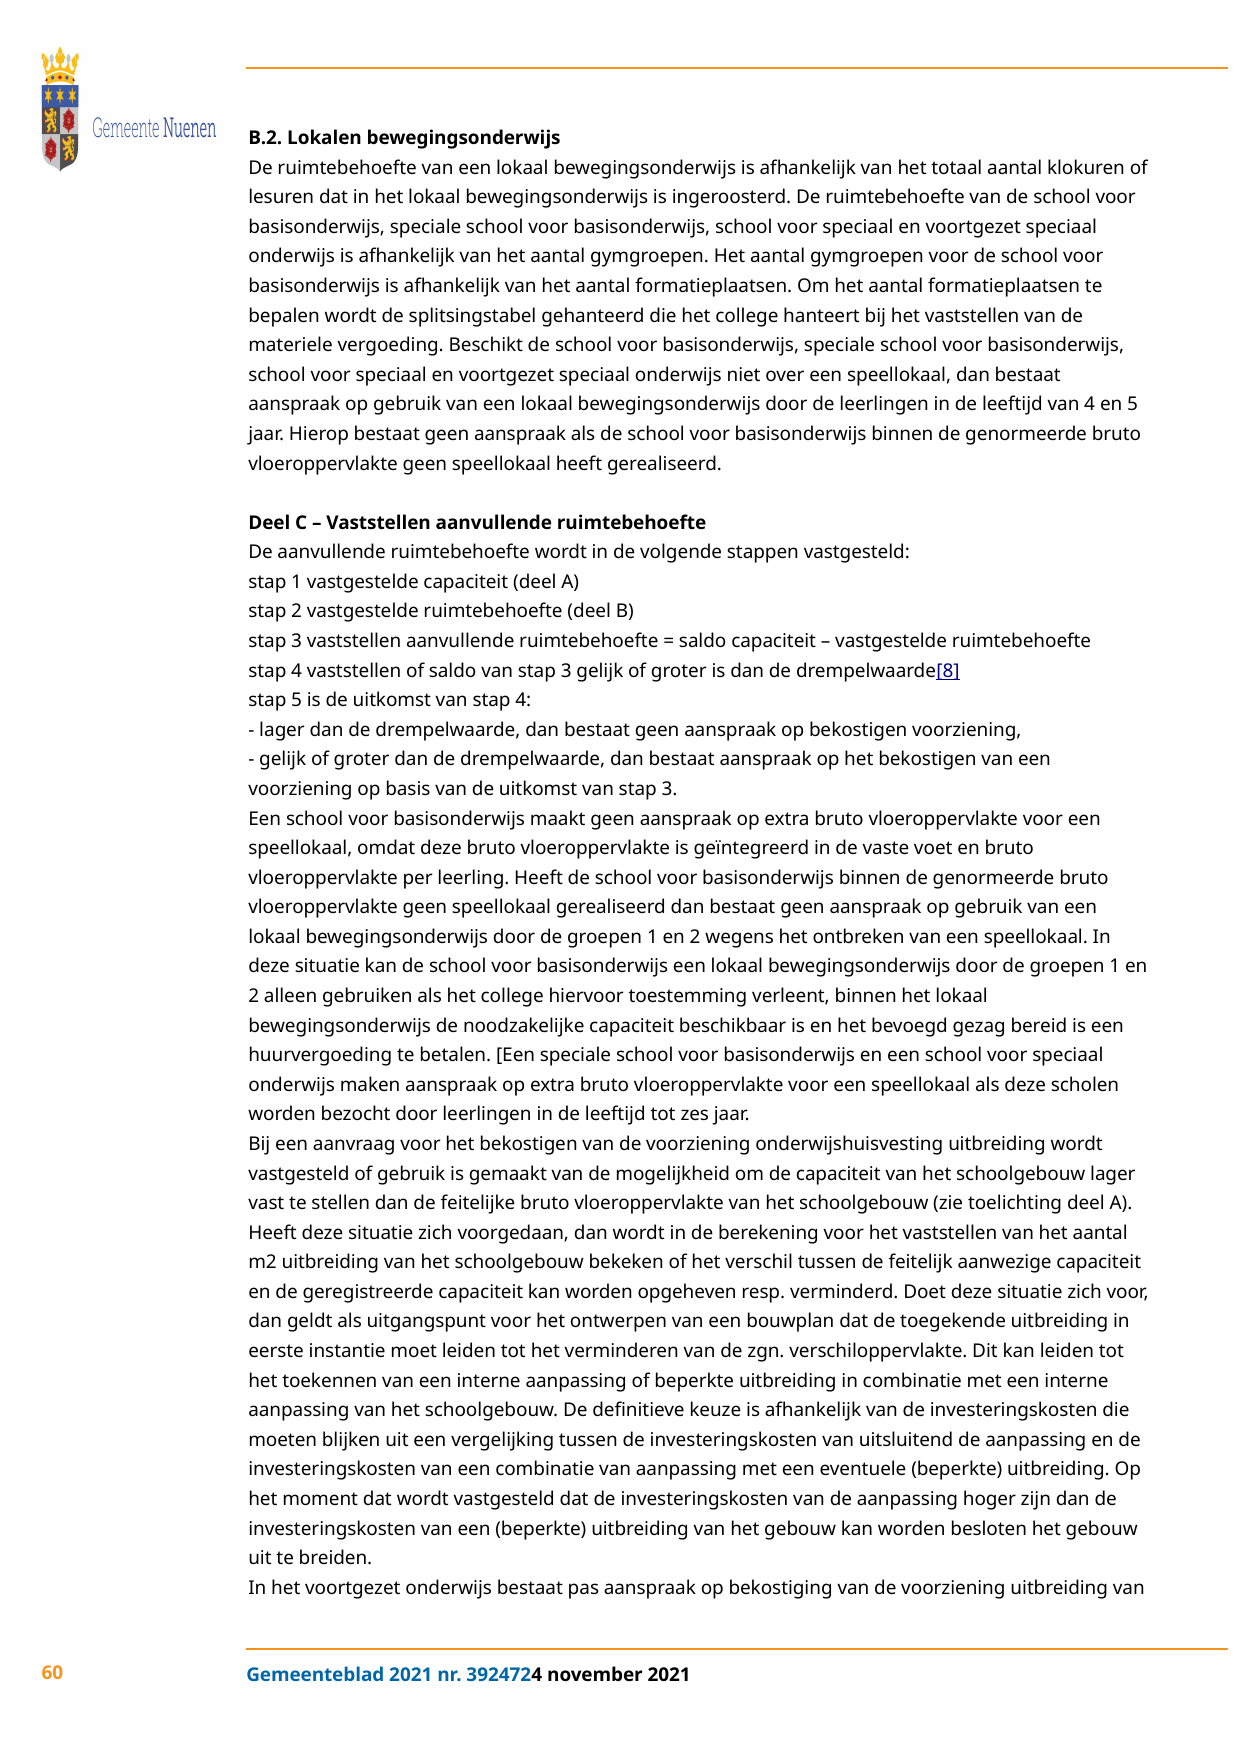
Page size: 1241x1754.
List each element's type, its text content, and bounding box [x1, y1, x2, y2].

text stap 1 vastgestelde capaciteit (deel A) [248, 568, 1152, 594]
text stap 2 vastgestelde ruimtebehoefte (deel B) [248, 598, 1152, 623]
picture [41, 47, 231, 172]
text stap 4 vaststellen of saldo van stap 3 gelijk of groter is dan de drempelwaarde[8] [248, 657, 1152, 683]
text Bij een aanvraag voor het bekostigen van de voorziening onderwijshuisvesting uitbreiding wordt vastgesteld of gebruik is gemaakt van de mogelijkheid om de capaciteit van het schoolgebouw lager vast te stellen dan de feitelijke bruto vloeroppervlakte van het schoolgebouw (zie toelichting deel A). Heeft deze situatie zich voorgedaan, dan wordt in de berekening voor het vaststellen van het aantal m2 uitbreiding van het schoolgebouw bekeken of het verschil tussen de feitelijk aanwezige capaciteit en de geregistreerde capaciteit kan worden opgeheven resp. verminderd. Doet deze situatie zich voor, dan geldt als uitgangspunt voor het ontwerpen van een bouwplan dat de toegekende uitbreiding in eerste instantie moet leiden tot het verminderen van de zgn. verschiloppervlakte. Dit kan leiden tot het toekennen van een interne aanpassing of beperkte uitbreiding in combinatie met een interne aanpassing van het schoolgebouw. De definitieve keuze is afhankelijk van de investeringskosten die moeten blijken uit een vergelijking tussen de investeringskosten van uitsluitend de aanpassing en de investeringskosten van een combinatie van aanpassing met een eventuele (beperkte) uitbreiding. Op het moment dat wordt vastgesteld dat de investeringskosten van de aanpassing hoger zijn dan de investeringskosten van een (beperkte) uitbreiding van het gebouw kan worden besloten het gebouw uit te breiden. [248, 1130, 1152, 1570]
text De ruimtebehoefte van een lokaal bewegingsonderwijs is afhankelijk van het totaal aantal klokuren of lesuren dat in het lokaal bewegingsonderwijs is ingeroosterd. De ruimtebehoefte van de school voor basisonderwijs, speciale school voor basisonderwijs, school voor speciaal en voortgezet speciaal onderwijs is afhankelijk van het aantal gymgroepen. Het aantal gymgroepen voor de school voor basisonderwijs is afhankelijk van het aantal formatieplaatsen. Om het aantal formatieplaatsen te bepalen wordt de splitsingstabel gehanteerd die het college hanteert bij het vaststellen van de materiele vergoeding. Beschikt de school voor basisonderwijs, speciale school voor basisonderwijs, school voor speciaal en voortgezet speciaal onderwijs niet over een speellokaal, dan bestaat aanspraak op gebruik van een lokaal bewegingsonderwijs door de leerlingen in de leeftijd van 4 en 5 jaar. Hierop bestaat geen aanspraak als de school voor basisonderwijs binnen de genormeerde bruto vloeroppervlakte geen speellokaal heeft gerealiseerd. [248, 154, 1152, 476]
text Deel C – Vaststellen aanvullende ruimtebehoefte [248, 509, 1152, 535]
text B.2. Lokalen bewegingsonderwijs [248, 124, 1152, 150]
text Een school voor basisonderwijs maakt geen aanspraak op extra bruto vloeroppervlakte voor een speellokaal, omdat deze bruto vloeroppervlakte is geïntegreerd in de vaste voet en bruto vloeroppervlakte per leerling. Heeft de school voor basisonderwijs binnen de genormeerde bruto vloeroppervlakte geen speellokaal gerealiseerd dan bestaat geen aanspraak op gebruik van een lokaal bewegingsonderwijs door de groepen 1 en 2 wegens het ontbreken van een speellokaal. In deze situatie kan de school voor basisonderwijs een lokaal bewegingsonderwijs door de groepen 1 en 2 alleen gebruiken als het college hiervoor toestemming verleent, binnen het lokaal bewegingsonderwijs de noodzakelijke capaciteit beschikbaar is en het bevoegd gezag bereid is een huurvergoeding te betalen. [Een speciale school voor basisonderwijs en een school voor speciaal onderwijs maken aanspraak op extra bruto vloeroppervlakte voor een speellokaal als deze scholen worden bezocht door leerlingen in de leeftijd tot zes jaar. [248, 805, 1152, 1126]
text stap 3 vaststellen aanvullende ruimtebehoefte = saldo capaciteit – vastgestelde ruimtebehoefte [248, 627, 1152, 653]
text - lager dan de drempelwaarde, dan bestaat geen aanspraak op bekostigen voorziening, [248, 716, 1152, 742]
text stap 5 is de uitkomst van stap 4: [248, 686, 1152, 712]
text In het voortgezet onderwijs bestaat pas aanspraak op bekostiging van de voorziening uitbreiding van [248, 1574, 1152, 1600]
text - gelijk of groter dan de drempelwaarde, dan bestaat aanspraak op het bekostigen van een voorziening op basis van de uitkomst van stap 3. [248, 746, 1152, 801]
text De aanvullende ruimtebehoefte wordt in de volgende stappen vastgesteld: [248, 538, 1152, 564]
